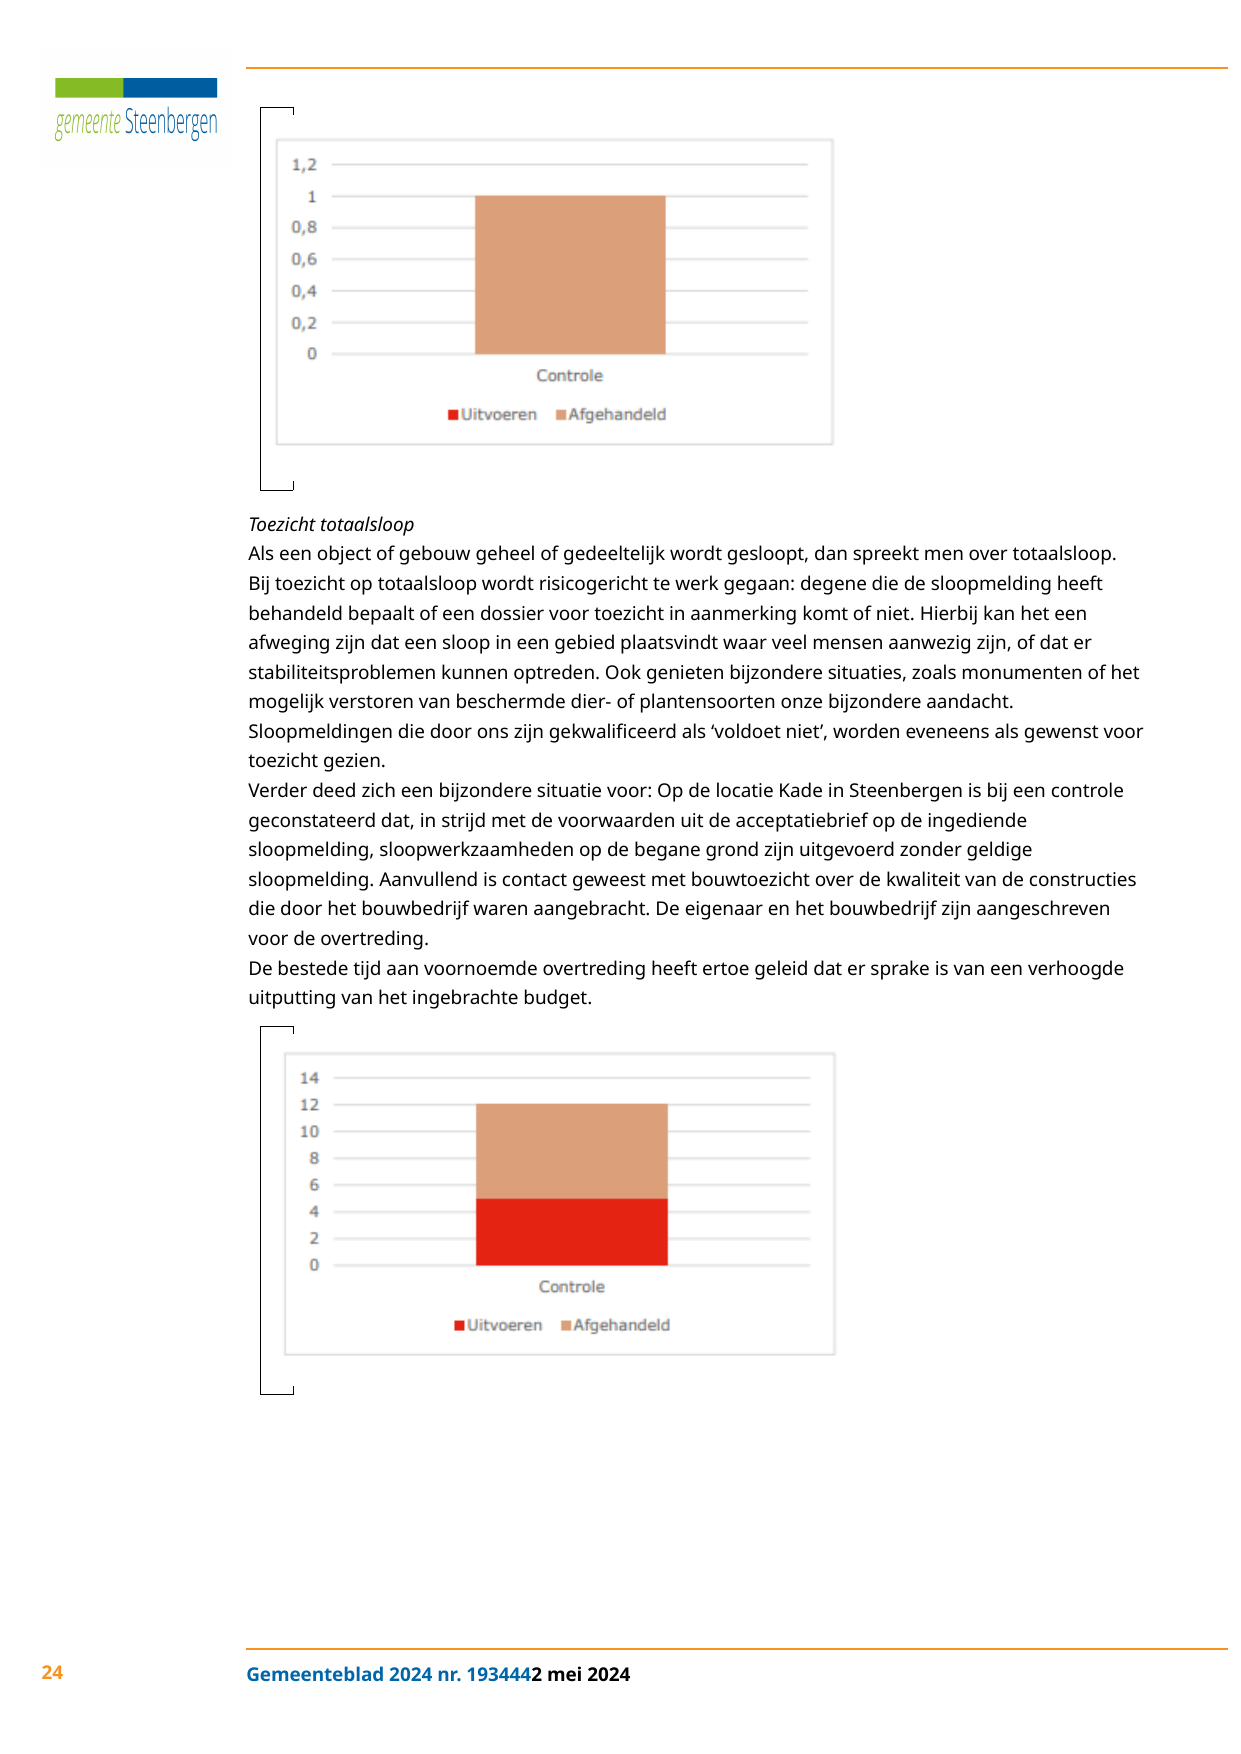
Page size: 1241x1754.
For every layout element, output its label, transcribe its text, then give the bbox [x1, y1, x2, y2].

text Sloopmeldingen die door ons zijn gekwalificeerd als ‘voldoet niet’, worden eveneens als gewenst voor toezicht gezien. [248, 718, 1152, 773]
text Bij toezicht op totaalsloop wordt risicogericht te werk gegaan: degene die de sloopmelding heeft behandeld bepaalt of een dossier voor toezicht in aanmerking komt of niet. Hierbij kan het een afweging zijn dat een sloop in een gebied plaatsvindt waar veel mensen aanwezig zijn, of dat er stabiliteitsproblemen kunnen optreden. Ook genieten bijzondere situaties, zoals monumenten of het mogelijk verstoren van beschermde dier- of plantensoorten onze bijzondere aandacht. [248, 570, 1152, 714]
picture [41, 47, 231, 172]
picture [268, 1034, 860, 1386]
text Toezicht totaalsloop [248, 511, 1152, 537]
picture [268, 115, 860, 481]
text Verder deed zich een bijzondere situatie voor: Op de locatie Kade in Steenbergen is bij een controle geconstateerd dat, in strijd met de voorwaarden uit de acceptatiebrief op de ingediende sloopmelding, sloopwerkzaamheden op de begane grond zijn uitgevoerd zonder geldige sloopmelding. Aanvullend is contact geweest met bouwtoezicht over de kwaliteit van de constructies die door het bouwbedrijf waren aangebracht. De eigenaar en het bouwbedrijf zijn aangeschreven voor de overtreding. [248, 777, 1152, 951]
text De bestede tijd aan voornoemde overtreding heeft ertoe geleid dat er sprake is van een verhoogde uitputting van het ingebrachte budget. [248, 955, 1152, 1010]
text Als een object of gebouw geheel of gedeeltelijk wordt gesloopt, dan spreekt men over totaalsloop. [248, 541, 1152, 566]
